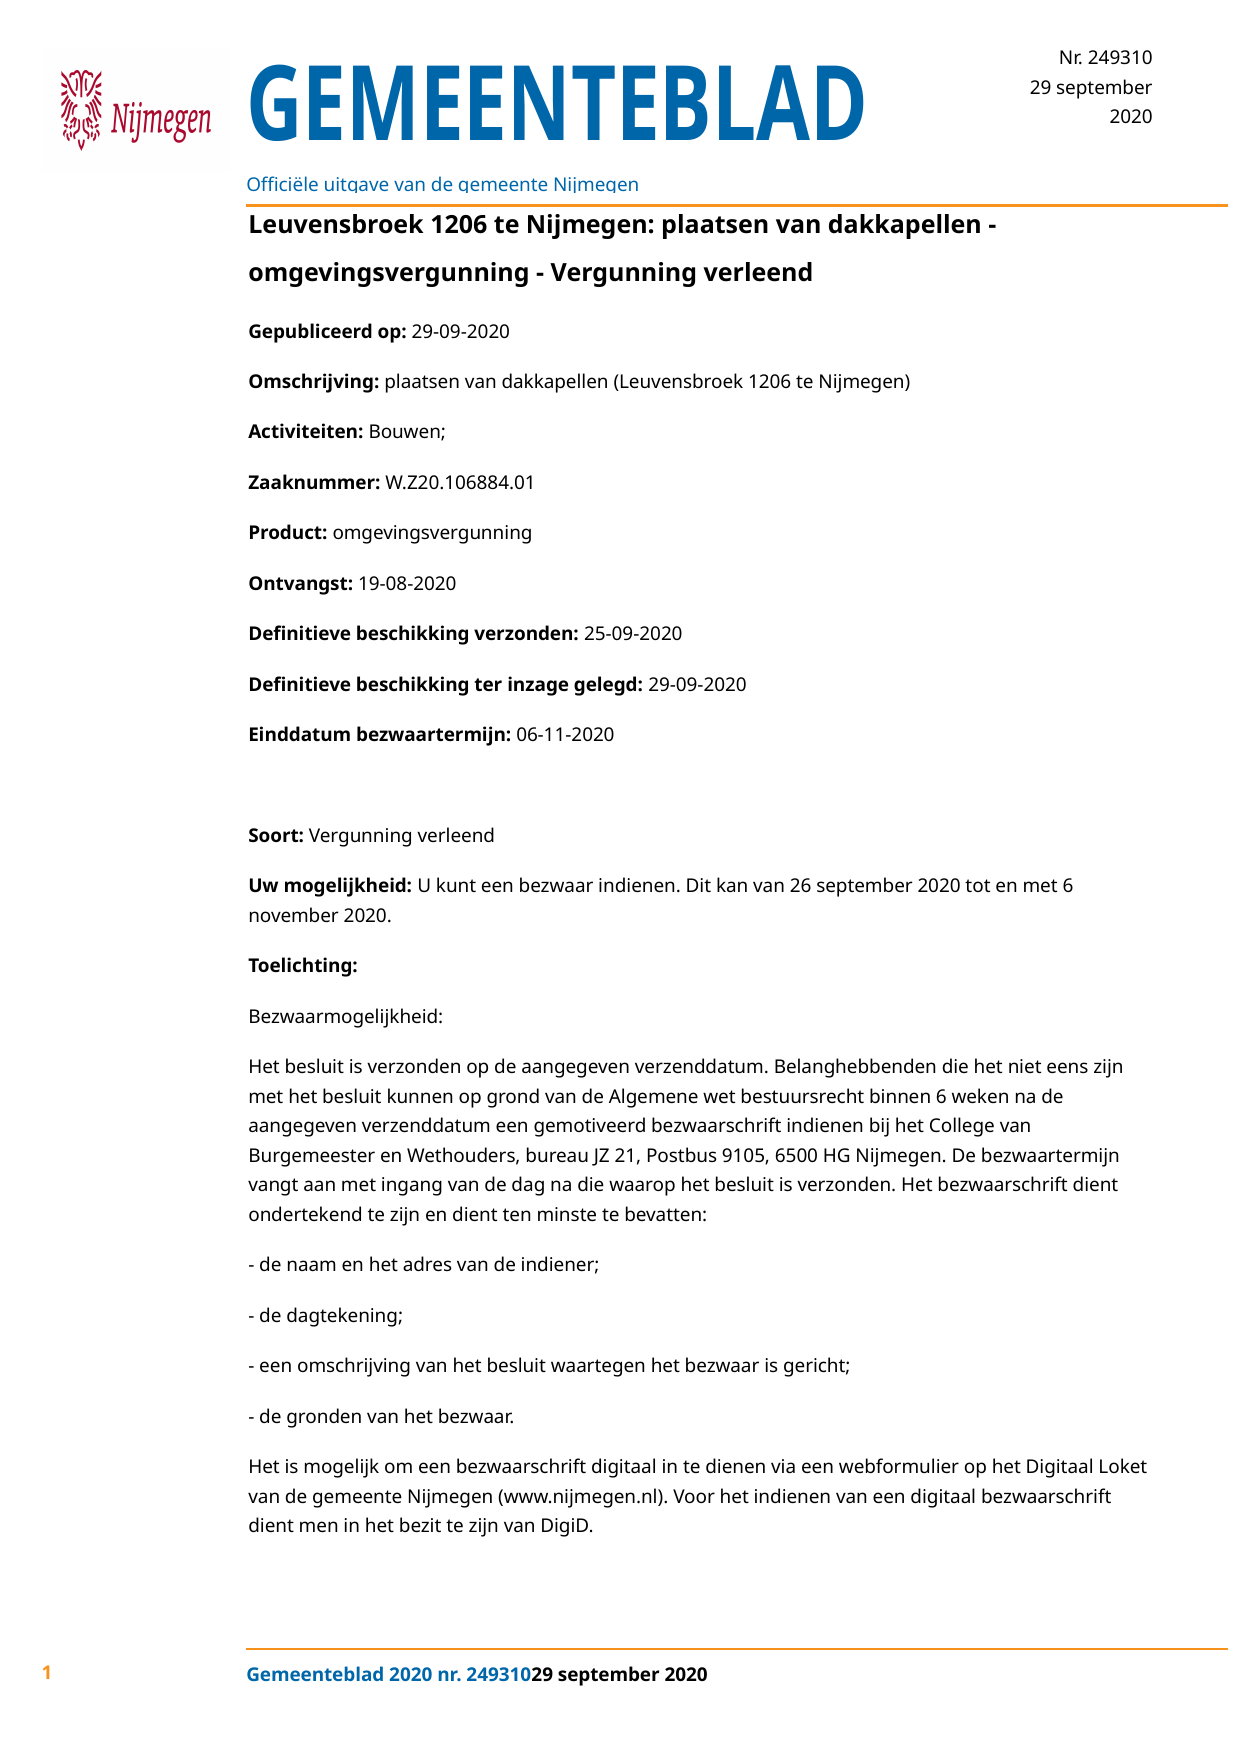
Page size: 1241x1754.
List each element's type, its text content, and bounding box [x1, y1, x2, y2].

text Omschrijving: plaatsen van dakkapellen (Leuvensbroek 1206 te Nijmegen) [248, 368, 1152, 394]
text Einddatum bezwaartermijn: 06-11-2020 [248, 721, 1152, 747]
picture [41, 47, 231, 172]
text Uw mogelijkheid: U kunt een bezwaar indienen. Dit kan van 26 september 2020 tot en met 6 november 2020. [248, 872, 1152, 928]
text Product: omgevingsvergunning [248, 519, 1152, 545]
text Definitieve beschikking ter inzage gelegd: 29-09-2020 [248, 671, 1152, 697]
text Het besluit is verzonden op de aangegeven verzenddatum. Belanghebbenden die het niet eens zijn met het besluit kunnen op grond van de Algemene wet bestuursrecht binnen 6 weken na de aangegeven verzenddatum een gemotiveerd bezwaarschrift indienen bij het College van Burgemeester en Wethouders, bureau JZ 21, Postbus 9105, 6500 HG Nijmegen. De bezwaartermijn vangt aan met ingang van de dag na die waarop het besluit is verzonden. Het bezwaarschrift dient ondertekend te zijn en dient ten minste te bevatten: [248, 1053, 1152, 1227]
text Definitieve beschikking verzonden: 25-09-2020 [248, 620, 1152, 646]
text Soort: Vergunning verleend [248, 822, 1152, 848]
text - de naam en het adres van de indiener; [248, 1252, 1152, 1277]
text Bezwaarmogelijkheid: [248, 1003, 1152, 1029]
text Leuvensbroek 1206 te Nijmegen: plaatsen van dakkapellen - omgevingsvergunning - Vergunning verleend [248, 207, 1152, 288]
text Activiteiten: Bouwen; [248, 419, 1152, 444]
text Gepubliceerd op: 29-09-2020 [248, 318, 1152, 344]
text Toelichting: [248, 952, 1152, 978]
text - de dagtekening; [248, 1302, 1152, 1328]
text - een omschrijving van het besluit waartegen het bezwaar is gericht; [248, 1352, 1152, 1378]
text Het is mogelijk om een bezwaarschrift digitaal in te dienen via een webformulier op het Digitaal Loket van de gemeente Nijmegen (www.nijmegen.nl). Voor het indienen van een digitaal bezwaarschrift dient men in het bezit te zijn van DigiD. [248, 1453, 1152, 1538]
text Zaaknummer: W.Z20.106884.01 [248, 469, 1152, 495]
text - de gronden van het bezwaar. [248, 1403, 1152, 1429]
text Ontvangst: 19-08-2020 [248, 570, 1152, 596]
